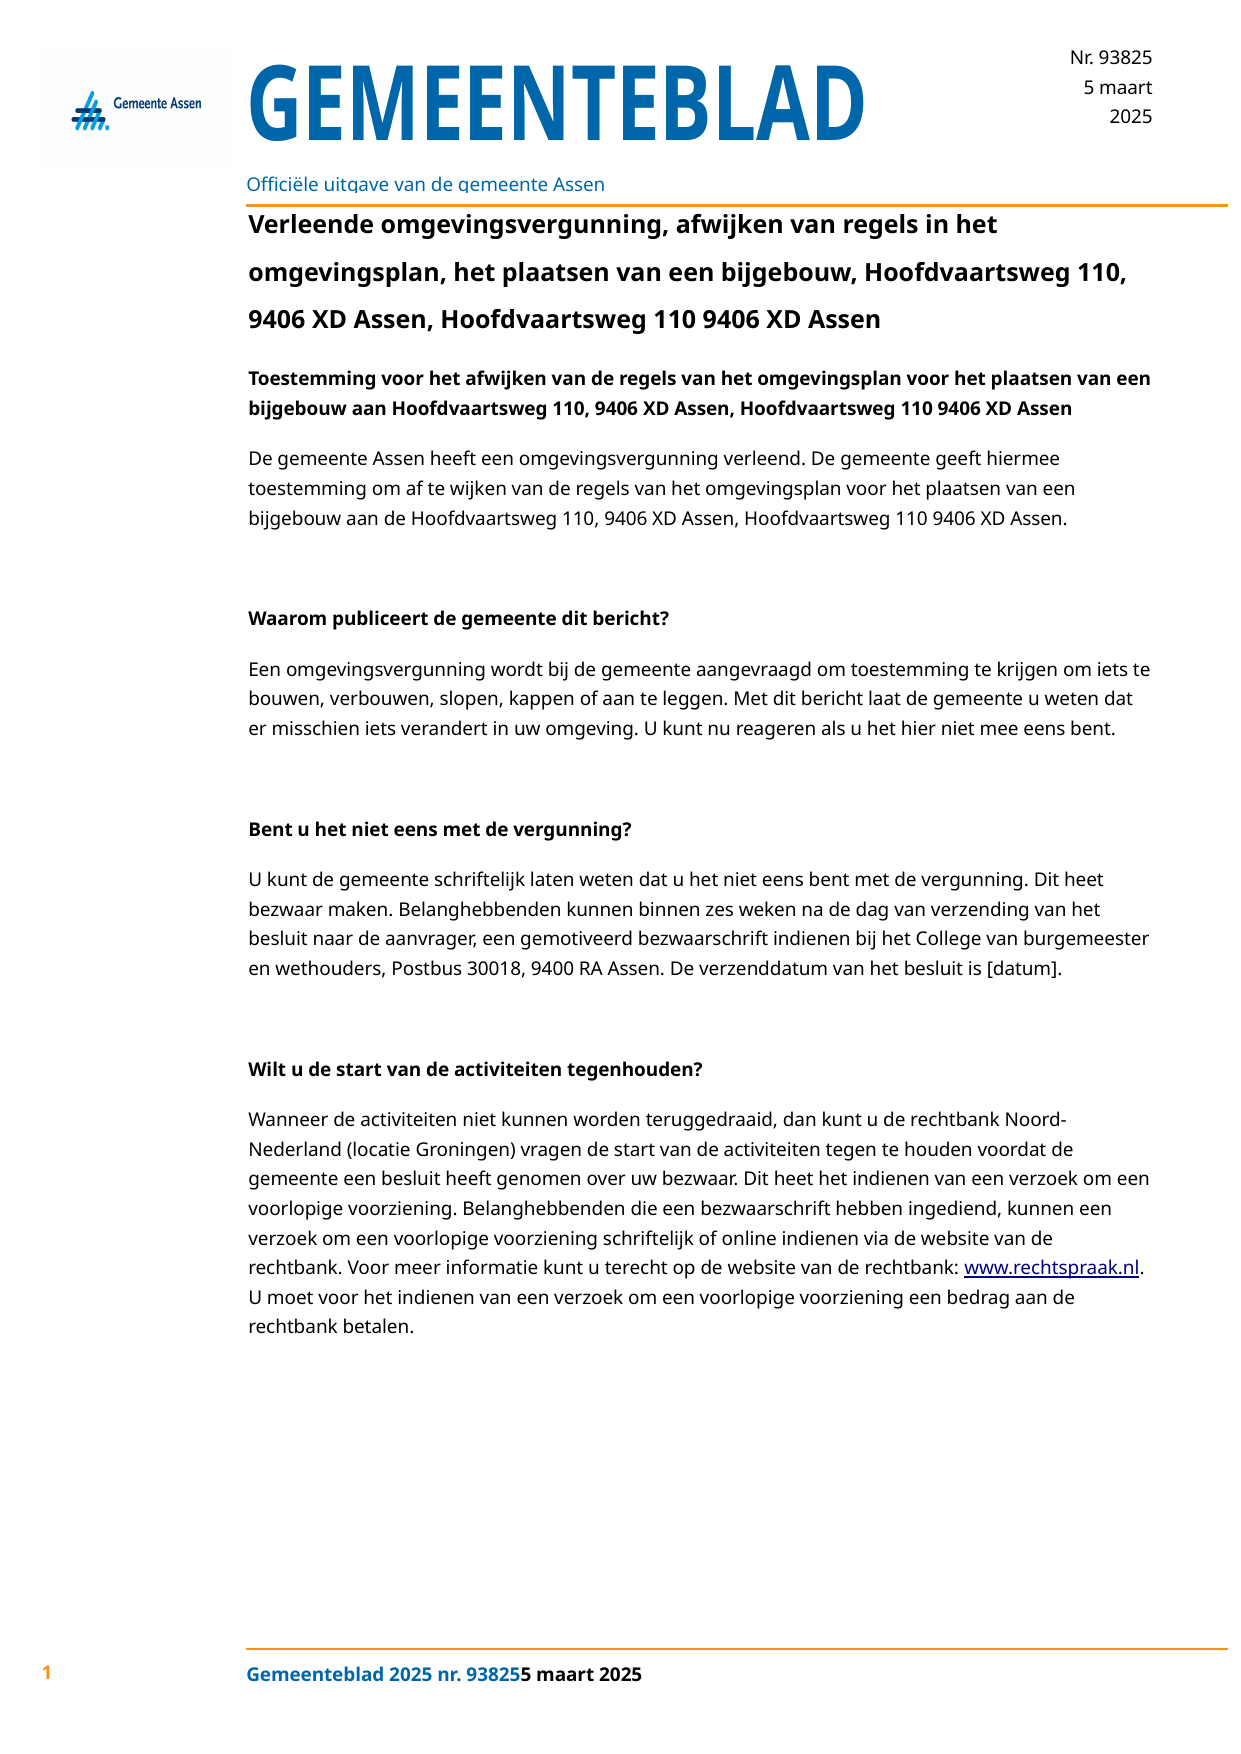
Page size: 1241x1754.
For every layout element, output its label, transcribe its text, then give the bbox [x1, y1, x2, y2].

text Toestemming voor het afwijken van de regels van het omgevingsplan voor het plaatsen van een bijgebouw aan Hoofdvaartsweg 110, 9406 XD Assen, Hoofdvaartsweg 110 9406 XD Assen [248, 366, 1152, 421]
text U kunt de gemeente schriftelijk laten weten dat u het niet eens bent met de vergunning. Dit heet bezwaar maken. Belanghebbenden kunnen binnen zes weken na de dag van verzending van het besluit naar de aanvrager, een gemotiveerd bezwaarschrift indienen bij het College van burgemeester en wethouders, Postbus 30018, 9400 RA Assen. De verzenddatum van het besluit is [datum]. [248, 866, 1152, 981]
text Bent u het niet eens met de vergunning? [248, 816, 1152, 842]
text Wanneer de activiteiten niet kunnen worden teruggedraaid, dan kunt u de rechtbank Noord-Nederland (locatie Groningen) vragen de start van de activiteiten tegen te houden voordat de gemeente een besluit heeft genomen over uw bezwaar. Dit heet het indienen van een verzoek om een voorlopige voorziening. Belanghebbenden die een bezwaarschrift hebben ingediend, kunnen een verzoek om een voorlopige voorziening schriftelijk of online indienen via de website van de rechtbank. Voor meer informatie kunt u terecht op de website van de rechtbank: www.rechtspraak.nl. U moet voor het indienen van een verzoek om een voorlopige voorziening een bedrag aan de rechtbank betalen. [248, 1106, 1152, 1339]
text Verleende omgevingsvergunning, afwijken van regels in het omgevingsplan, het plaatsen van een bijgebouw, Hoofdvaartsweg 110, 9406 XD Assen, Hoofdvaartsweg 110 9406 XD Assen [248, 207, 1152, 336]
picture [41, 47, 231, 172]
text De gemeente Assen heeft een omgevingsvergunning verleend. De gemeente geeft hiermee toestemming om af te wijken van de regels van het omgevingsplan voor het plaatsen van een bijgebouw aan de Hoofdvaartsweg 110, 9406 XD Assen, Hoofdvaartsweg 110 9406 XD Assen. [248, 446, 1152, 530]
text Een omgevingsvergunning wordt bij de gemeente aangevraagd om toestemming te krijgen om iets te bouwen, verbouwen, slopen, kappen of aan te leggen. Met dit bericht laat de gemeente u weten dat er misschien iets verandert in uw omgeving. U kunt nu reageren als u het hier niet mee eens bent. [248, 656, 1152, 741]
text Waarom publiceert de gemeente dit bericht? [248, 606, 1152, 631]
text Wilt u de start van de activiteiten tegenhouden? [248, 1056, 1152, 1082]
